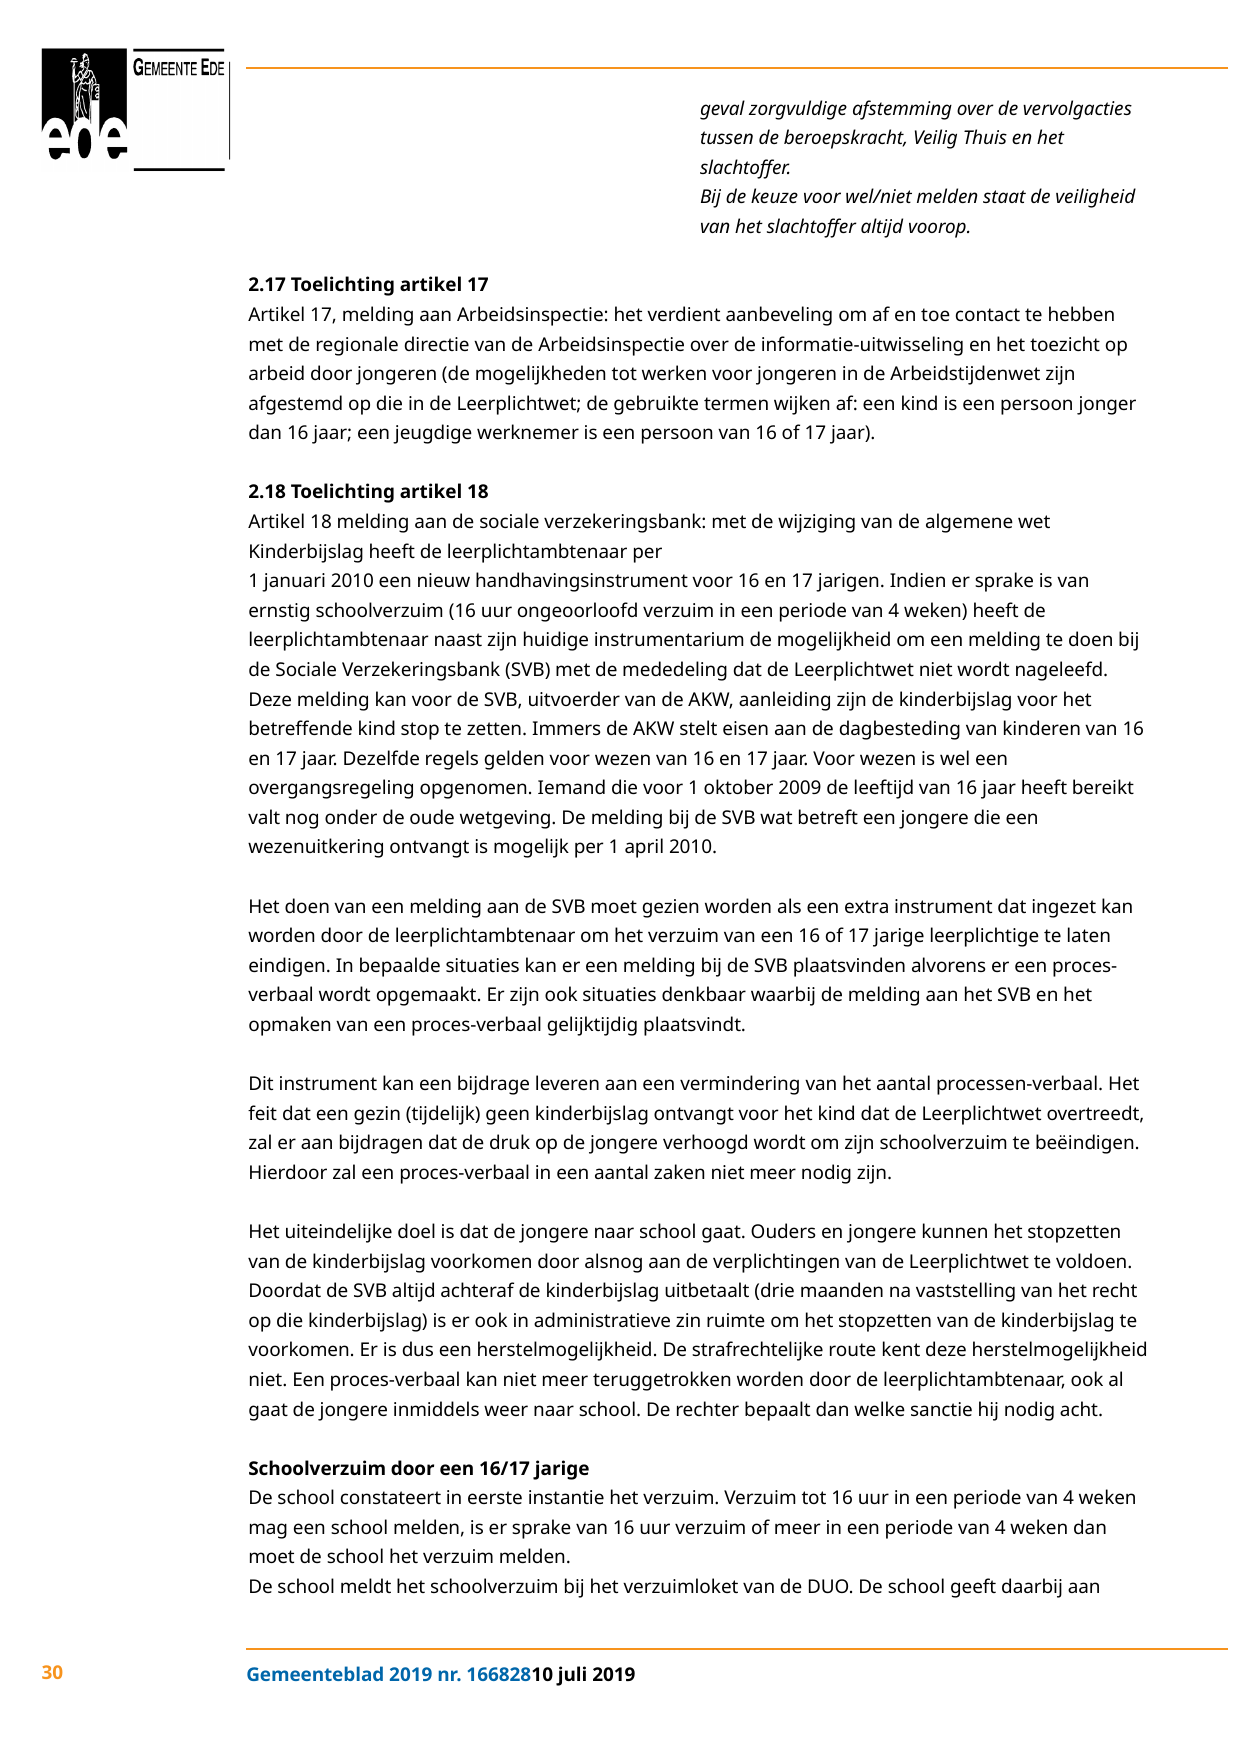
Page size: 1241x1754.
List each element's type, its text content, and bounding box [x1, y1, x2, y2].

text Schoolverzuim door een 16/17 jarige [248, 1455, 1152, 1481]
table_cell [248, 95, 700, 239]
text Dit instrument kan een bijdrage leveren aan een vermindering van het aantal processen-verbaal. Het feit dat een gezin (tijdelijk) geen kinderbijslag ontvangt voor het kind dat de Leerplichtwet overtreedt, zal er aan bijdragen dat de druk op de jongere verhoogd wordt om zijn schoolverzuim te beëindigen. Hierdoor zal een proces-verbaal in een aantal zaken niet meer nodig zijn. [248, 1070, 1152, 1185]
text Artikel 17, melding aan Arbeidsinspectie: het verdient aanbeveling om af en toe contact te hebben met de regionale directie van de Arbeidsinspectie over de informatie-uitwisseling en het toezicht op arbeid door jongeren (de mogelijkheden tot werken voor jongeren in de Arbeidstijdenwet zijn afgestemd op die in de Leerplichtwet; de gebruikte termen wijken af: een kind is een persoon jonger dan 16 jaar; een jeugdige werknemer is een persoon van 16 of 17 jaar). [248, 301, 1152, 445]
text 2.17 Toelichting artikel 17 [248, 272, 1152, 297]
text 2.18 Toelichting artikel 18 [248, 479, 1152, 504]
text 1 januari 2010 een nieuw handhavingsinstrument voor 16 en 17 jarigen. Indien er sprake is van ernstig schoolverzuim (16 uur ongeoorloofd verzuim in een periode van 4 weken) heeft de leerplichtambtenaar naast zijn huidige instrumentarium de mogelijkheid om een melding te doen bij de Sociale Verzekeringsbank (SVB) met de mededeling dat de Leerplichtwet niet wordt nageleefd. Deze melding kan voor de SVB, uitvoerder van de AKW, aanleiding zijn de kinderbijslag voor het betreffende kind stop te zetten. Immers de AKW stelt eisen aan de dagbesteding van kinderen van 16 en 17 jaar. Dezelfde regels gelden voor wezen van 16 en 17 jaar. Voor wezen is wel een overgangsregeling opgenomen. Iemand die voor 1 oktober 2009 de leeftijd van 16 jaar heeft bereikt valt nog onder de oude wetgeving. De melding bij de SVB wat betreft een jongere die een wezenuitkering ontvangt is mogelijk per 1 april 2010. [248, 567, 1152, 859]
text De school constateert in eerste instantie het verzuim. Verzuim tot 16 uur in een periode van 4 weken mag een school melden, is er sprake van 16 uur verzuim of meer in een periode van 4 weken dan moet de school het verzuim melden. [248, 1484, 1152, 1569]
text Het doen van een melding aan de SVB moet gezien worden als een extra instrument dat ingezet kan worden door de leerplichtambtenaar om het verzuim van een 16 of 17 jarige leerplichtige te laten eindigen. In bepaalde situaties kan er een melding bij de SVB plaatsvinden alvorens er een proces-verbaal wordt opgemaakt. Er zijn ook situaties denkbaar waarbij de melding aan het SVB en het opmaken van een proces-verbaal gelijktijdig plaatsvindt. [248, 893, 1152, 1037]
table_cell geval zorgvuldige afstemming over de vervolgacties tussen de beroepskracht, Veilig Thuis en het slachtoffer. Bij de keuze voor wel/niet melden staat de veiligheid van het slachtoffer altijd voorop. [700, 95, 1152, 239]
text Het uiteindelijke doel is dat de jongere naar school gaat. Ouders en jongere kunnen het stopzetten van de kinderbijslag voorkomen door alsnog aan de verplichtingen van de Leerplichtwet te voldoen. Doordat de SVB altijd achteraf de kinderbijslag uitbetaalt (drie maanden na vaststelling van het recht op die kinderbijslag) is er ook in administratieve zin ruimte om het stopzetten van de kinderbijslag te voorkomen. Er is dus een herstelmogelijkheid. De strafrechtelijke route kent deze herstelmogelijkheid niet. Een proces-verbaal kan niet meer teruggetrokken worden door de leerplichtambtenaar, ook al gaat de jongere inmiddels weer naar school. De rechter bepaalt dan welke sanctie hij nodig acht. [248, 1218, 1152, 1422]
text De school meldt het schoolverzuim bij het verzuimloket van de DUO. De school geeft daarbij aan [248, 1573, 1152, 1599]
text Artikel 18 melding aan de sociale verzekeringsbank: met de wijziging van de algemene wet Kinderbijslag heeft de leerplichtambtenaar per [248, 508, 1152, 564]
picture [41, 47, 231, 172]
